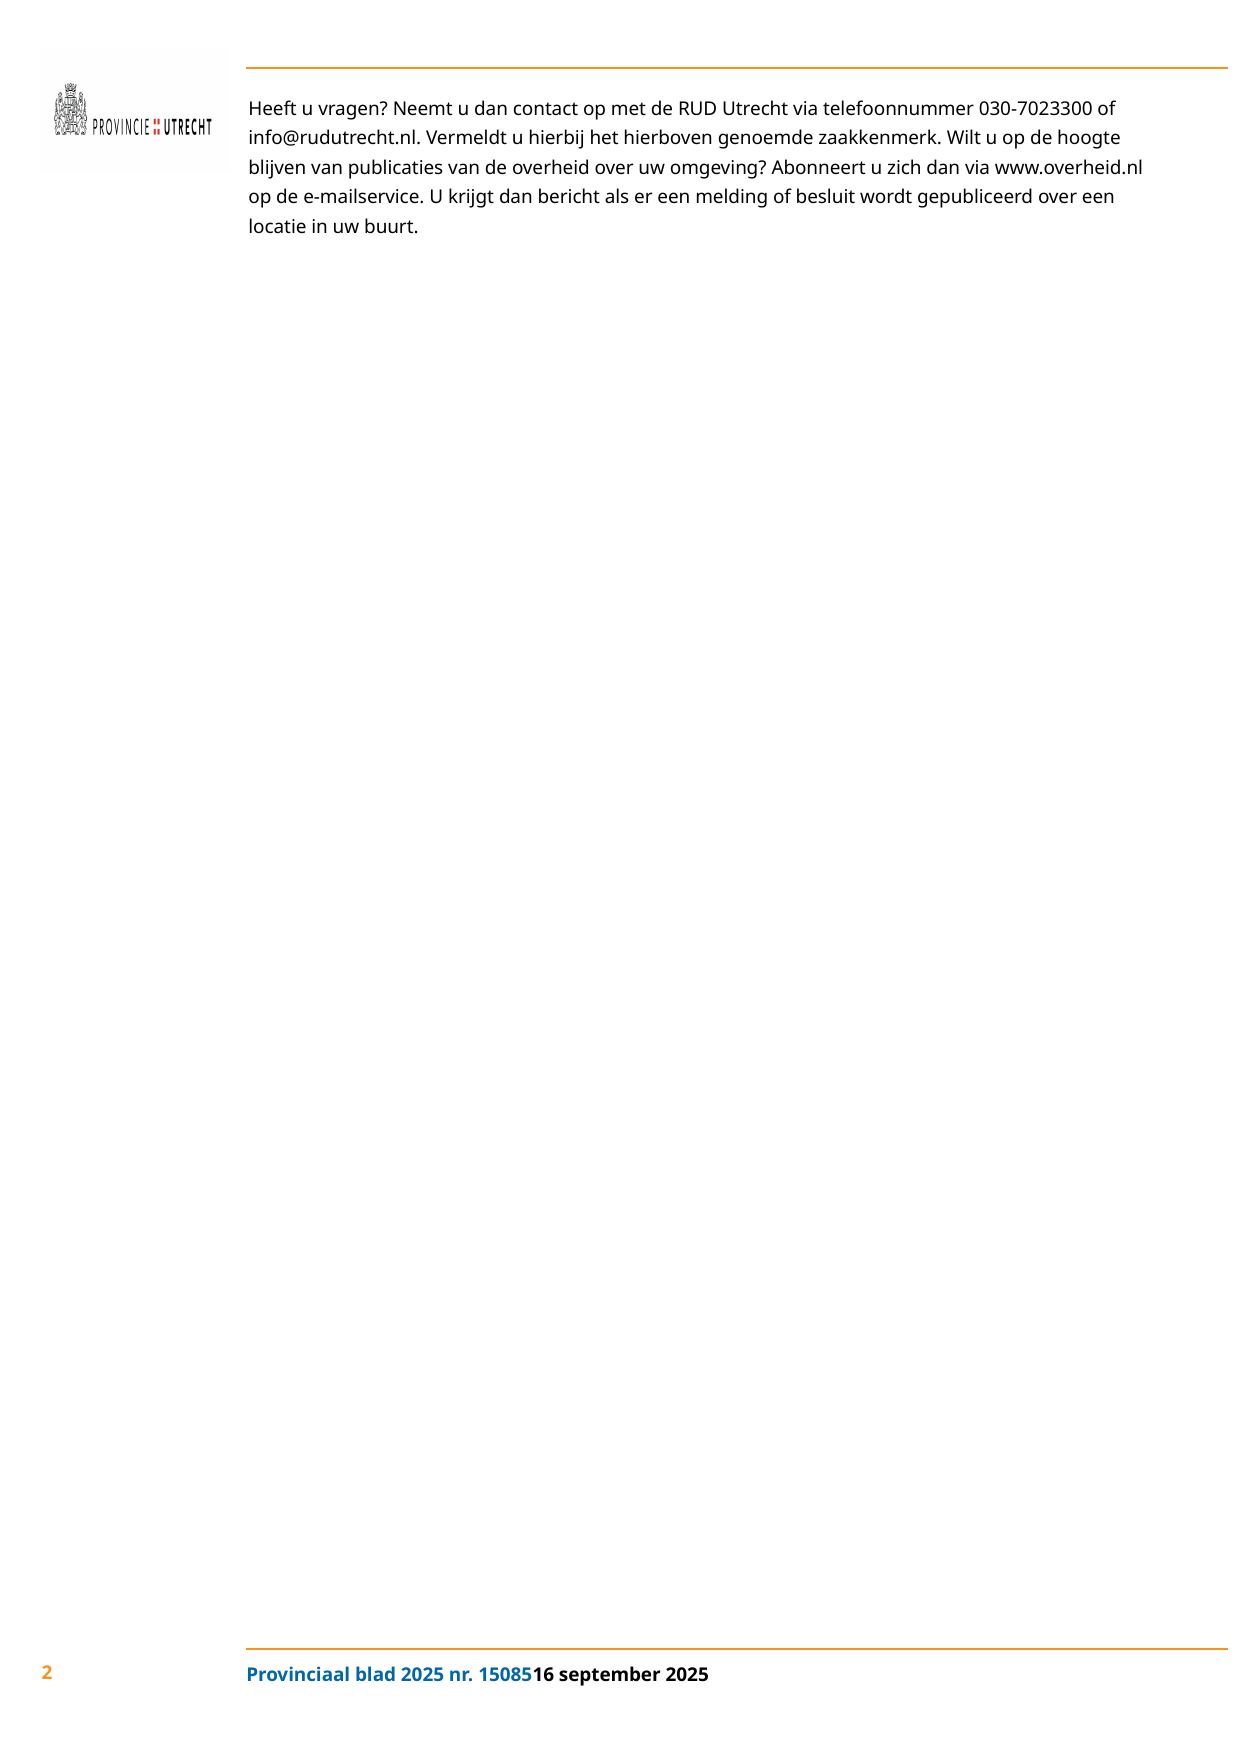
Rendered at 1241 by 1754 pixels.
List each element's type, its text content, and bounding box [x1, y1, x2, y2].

text Heeft u vragen? Neemt u dan contact op met de RUD Utrecht via telefoonnummer 030-7023300 of info@rudutrecht.nl. Vermeldt u hierbij het hierboven genoemde zaakkenmerk. Wilt u op de hoogte blijven van publicaties van de overheid over uw omgeving? Abonneert u zich dan via www.overheid.nl op de e-mailservice. U krijgt dan bericht als er een melding of besluit wordt gepubliceerd over een locatie in uw buurt. [248, 95, 1152, 239]
picture [41, 47, 231, 172]
